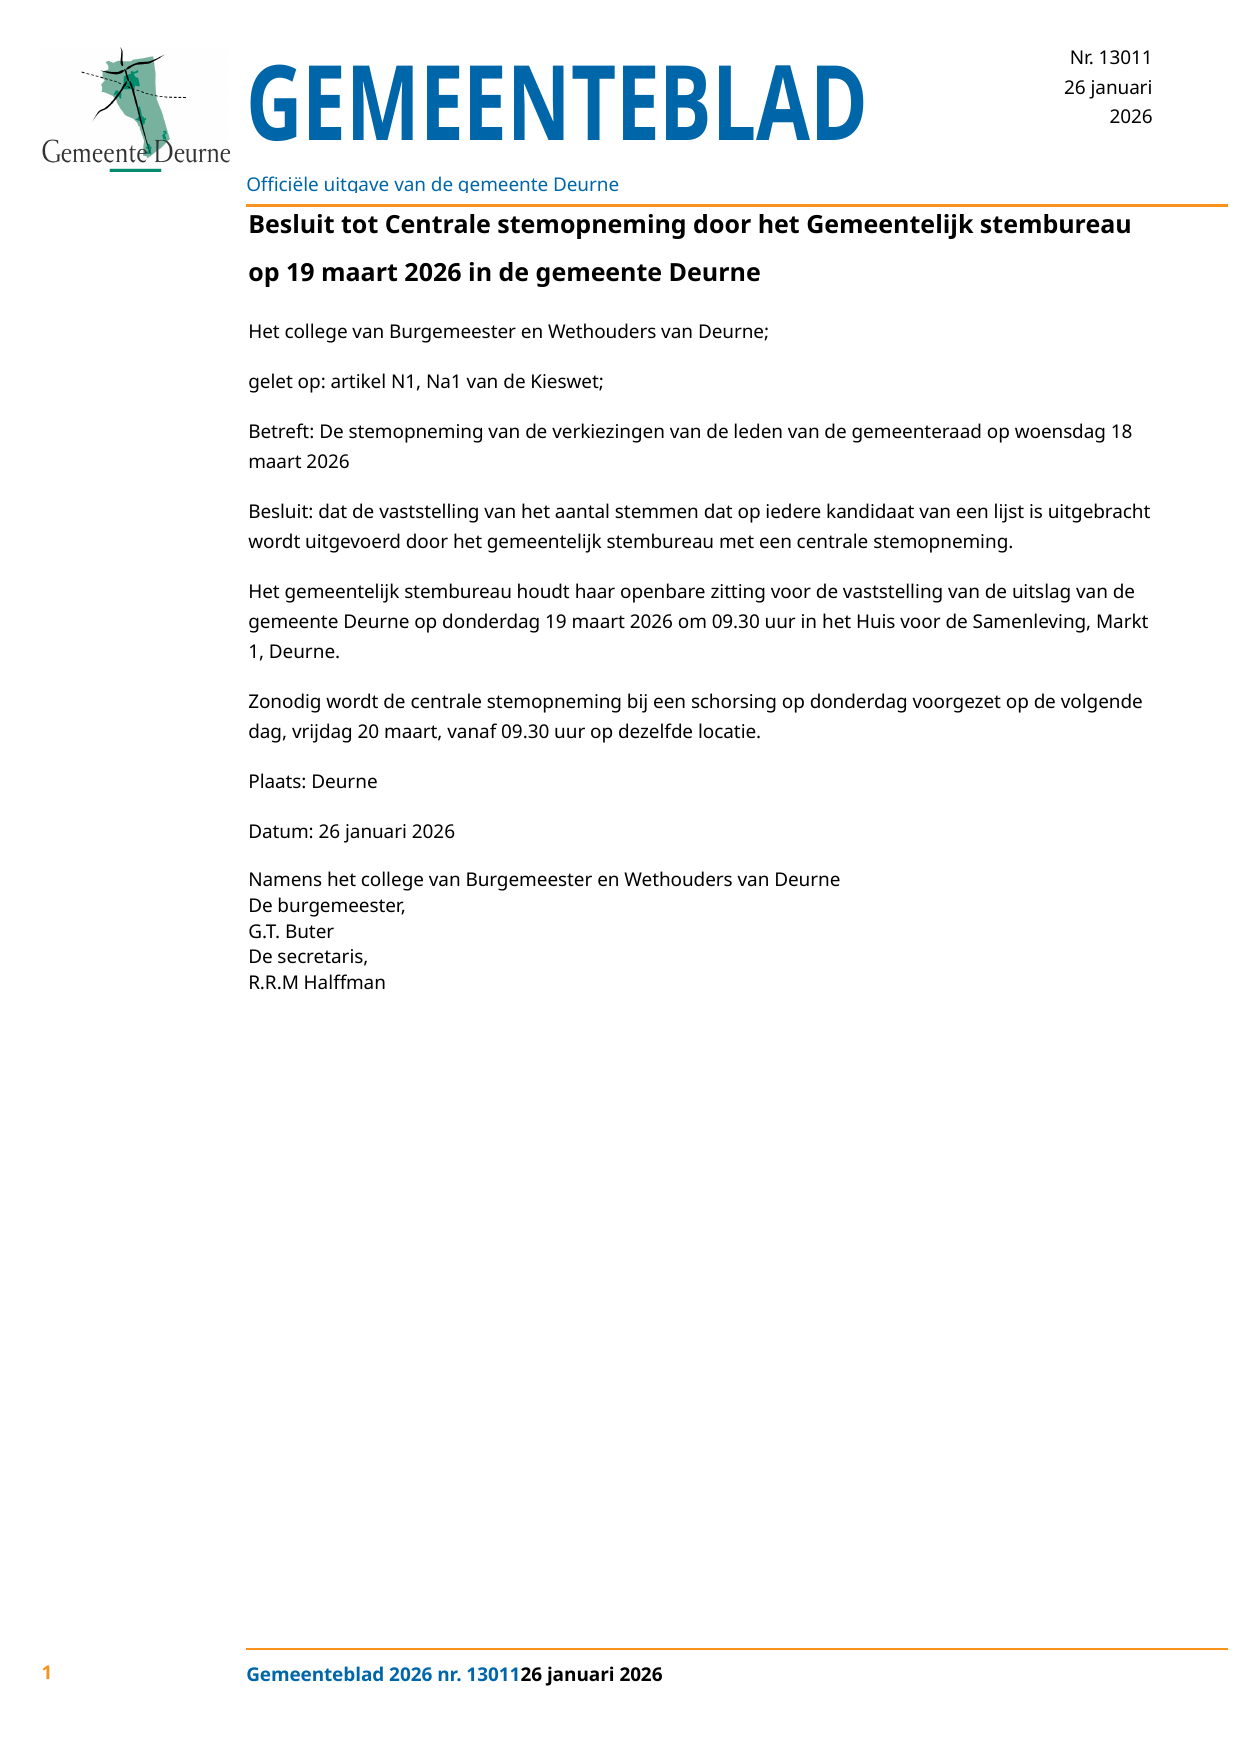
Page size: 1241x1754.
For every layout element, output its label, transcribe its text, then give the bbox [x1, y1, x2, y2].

text Het gemeentelijk stembureau houdt haar openbare zitting voor de vaststelling van de uitslag van de gemeente Deurne op donderdag 19 maart 2026 om 09.30 uur in het Huis voor de Samenleving, Markt 1, Deurne. [248, 579, 1152, 664]
text R.R.M Halffman [248, 969, 1152, 995]
text Zonodig wordt de centrale stemopneming bij een schorsing op donderdag voorgezet op de volgende dag, vrijdag 20 maart, vanaf 09.30 uur op dezelfde locatie. [248, 688, 1152, 744]
text Besluit tot Centrale stemopneming door het Gemeentelijk stembureau op 19 maart 2026 in de gemeente Deurne [248, 207, 1152, 288]
text Plaats: Deurne [248, 768, 1152, 794]
picture [41, 47, 231, 172]
text G.T. Buter [248, 918, 1152, 944]
text Betreft: De stemopneming van de verkiezingen van de leden van de gemeenteraad op woensdag 18 maart 2026 [248, 419, 1152, 474]
text Besluit: dat de vaststelling van het aantal stemmen dat op iedere kandidaat van een lijst is uitgebracht wordt uitgevoerd door het gemeentelijk stembureau met een centrale stemopneming. [248, 499, 1152, 554]
text Datum: 26 januari 2026 [248, 819, 1152, 844]
text De secretaris, [248, 944, 1152, 969]
text De burgemeester, [248, 892, 1152, 918]
text Het college van Burgemeester en Wethouders van Deurne; [248, 318, 1152, 344]
text gelet op: artikel N1, Na1 van de Kieswet; [248, 368, 1152, 394]
text Namens het college van Burgemeester en Wethouders van Deurne [248, 867, 1152, 892]
